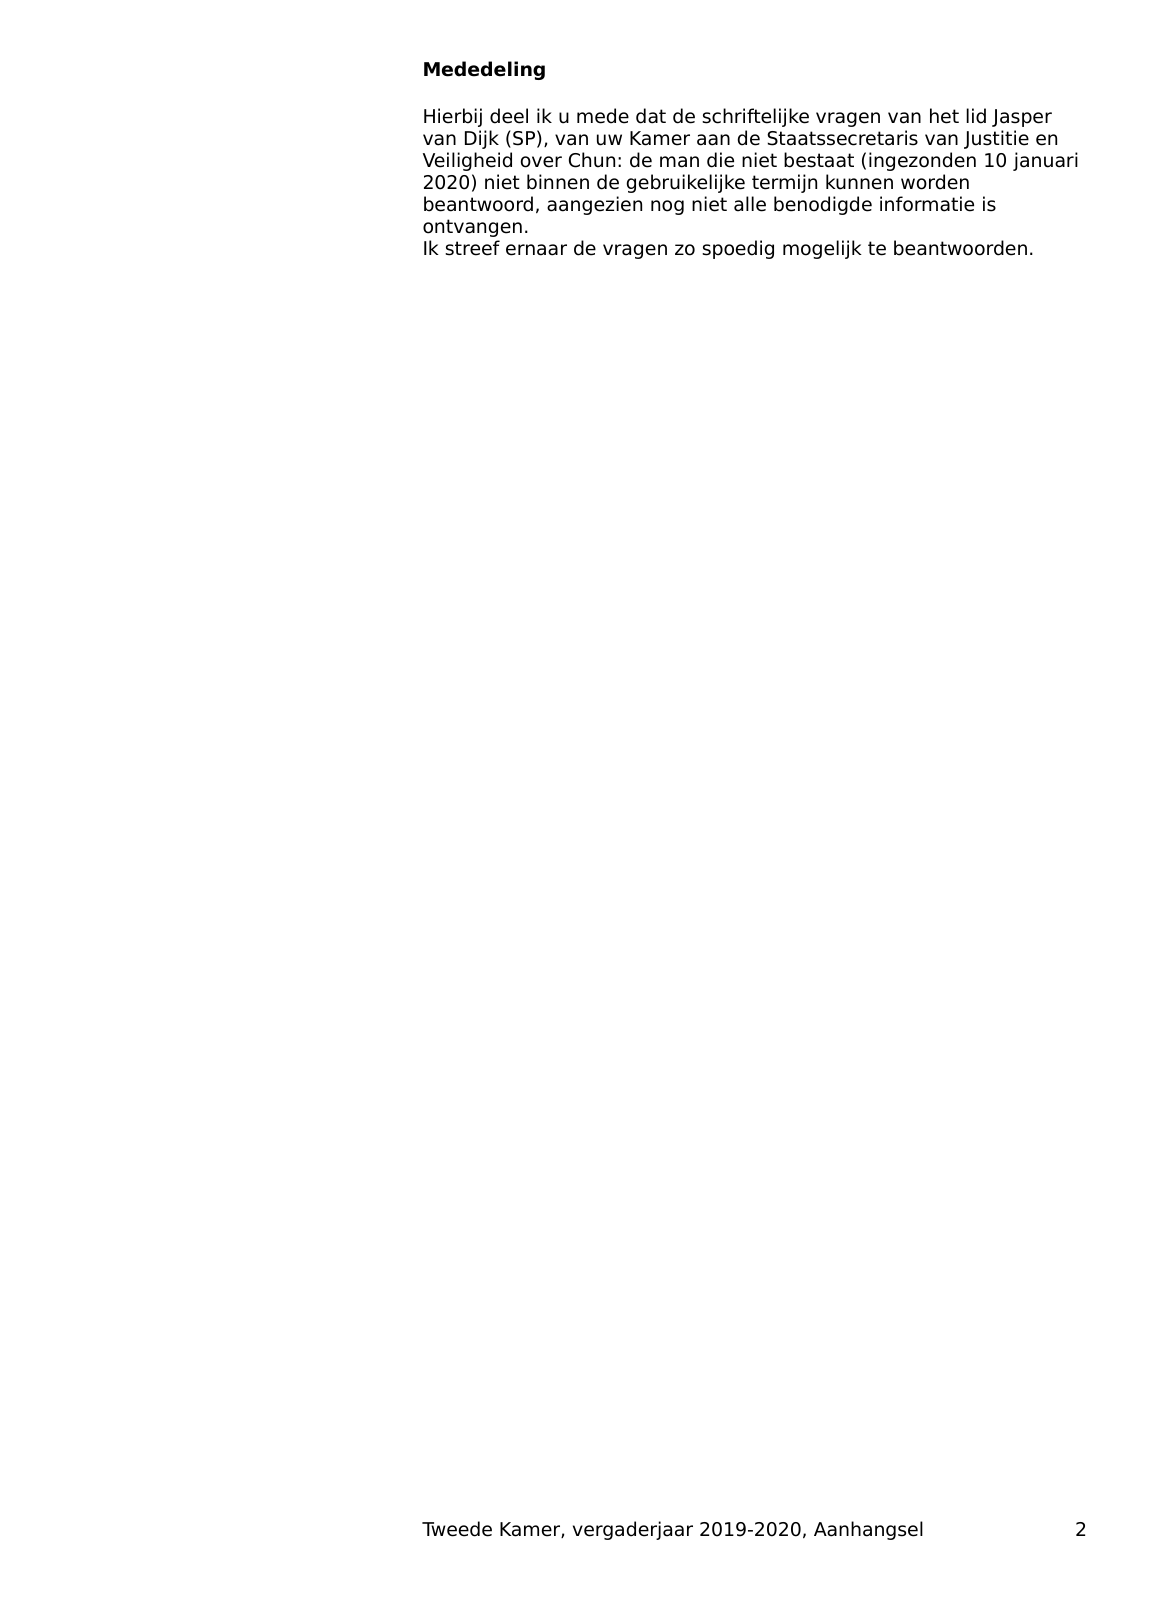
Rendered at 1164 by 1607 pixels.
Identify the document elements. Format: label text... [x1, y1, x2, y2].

text Hierbij deel ik u mede dat de schriftelijke vragen van het lid Jasper van Dijk (SP), van uw Kamer aan de Staatssecretaris van Justitie en Veiligheid over Chun: de man die niet bestaat (ingezonden 10 januari 2020) niet binnen de gebruikelijke termijn kunnen worden beantwoord, aangezien nog niet alle benodigde informatie is ontvangen. [422, 106, 1087, 238]
subtitle Mededeling [422, 59, 1087, 81]
text Ik streef ernaar de vragen zo spoedig mogelijk te beantwoorden. [422, 238, 1087, 260]
